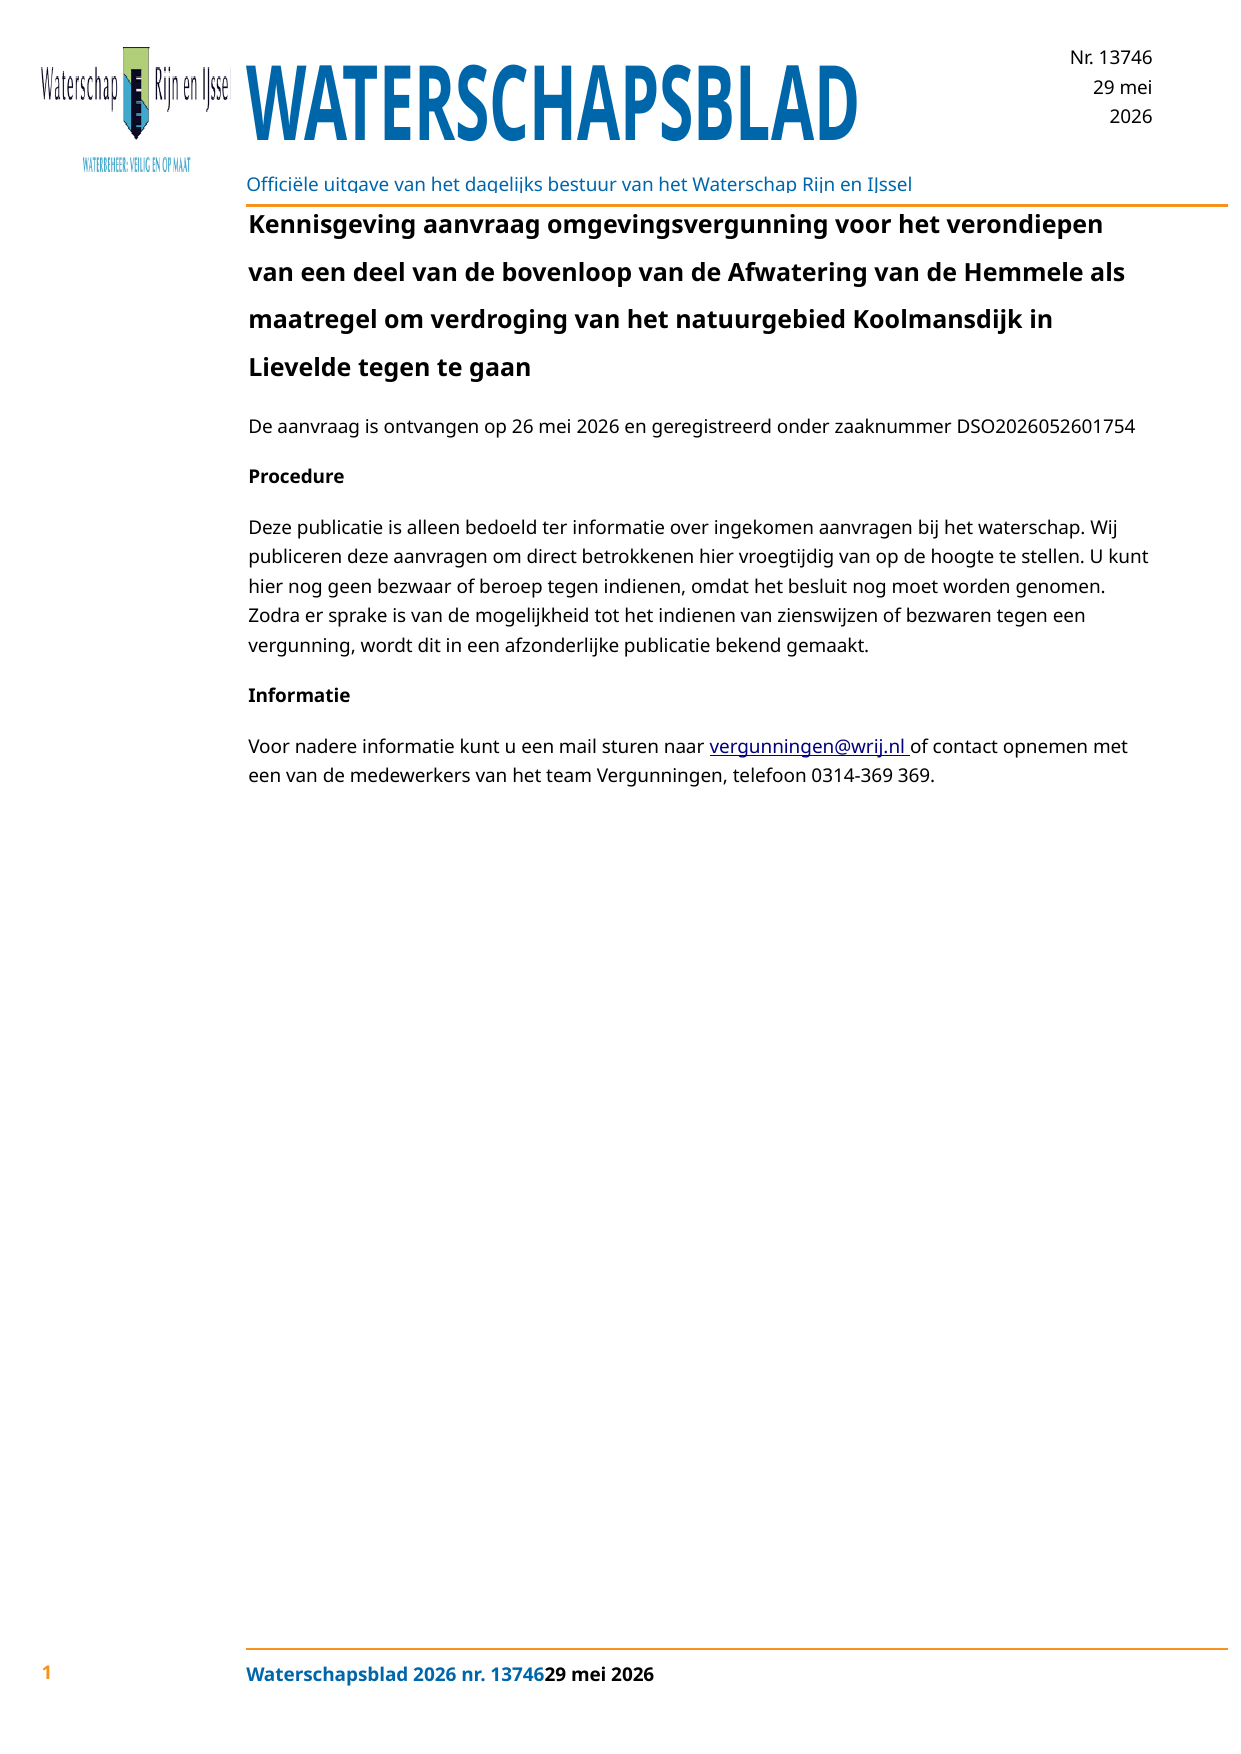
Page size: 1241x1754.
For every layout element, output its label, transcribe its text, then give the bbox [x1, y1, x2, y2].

text Kennisgeving aanvraag omgevingsvergunning voor het verondiepen van een deel van de bovenloop van de Afwatering van de Hemmele als maatregel om verdroging van het natuurgebied Koolmansdijk in Lievelde tegen te gaan [248, 207, 1152, 384]
text De aanvraag is ontvangen op 26 mei 2026 en geregistreerd onder zaaknummer DSO2026052601754 [248, 413, 1152, 439]
text Informatie [248, 683, 1152, 708]
text Procedure [248, 463, 1152, 489]
text Deze publicatie is alleen bedoeld ter informatie over ingekomen aanvragen bij het waterschap. Wij publiceren deze aanvragen om direct betrokkenen hier vroegtijdig van op de hoogte te stellen. U kunt hier nog geen bezwaar of beroep tegen indienen, omdat het besluit nog moet worden genomen. Zodra er sprake is van de mogelijkheid tot het indienen van zienswijzen of bezwaren tegen een vergunning, wordt dit in een afzonderlijke publicatie bekend gemaakt. [248, 514, 1152, 658]
picture [41, 47, 231, 172]
text Voor nadere informatie kunt u een mail sturen naar vergunningen@wrij.nl of contact opnemen met een van de medewerkers van het team Vergunningen, telefoon 0314-369 369. [248, 733, 1152, 788]
